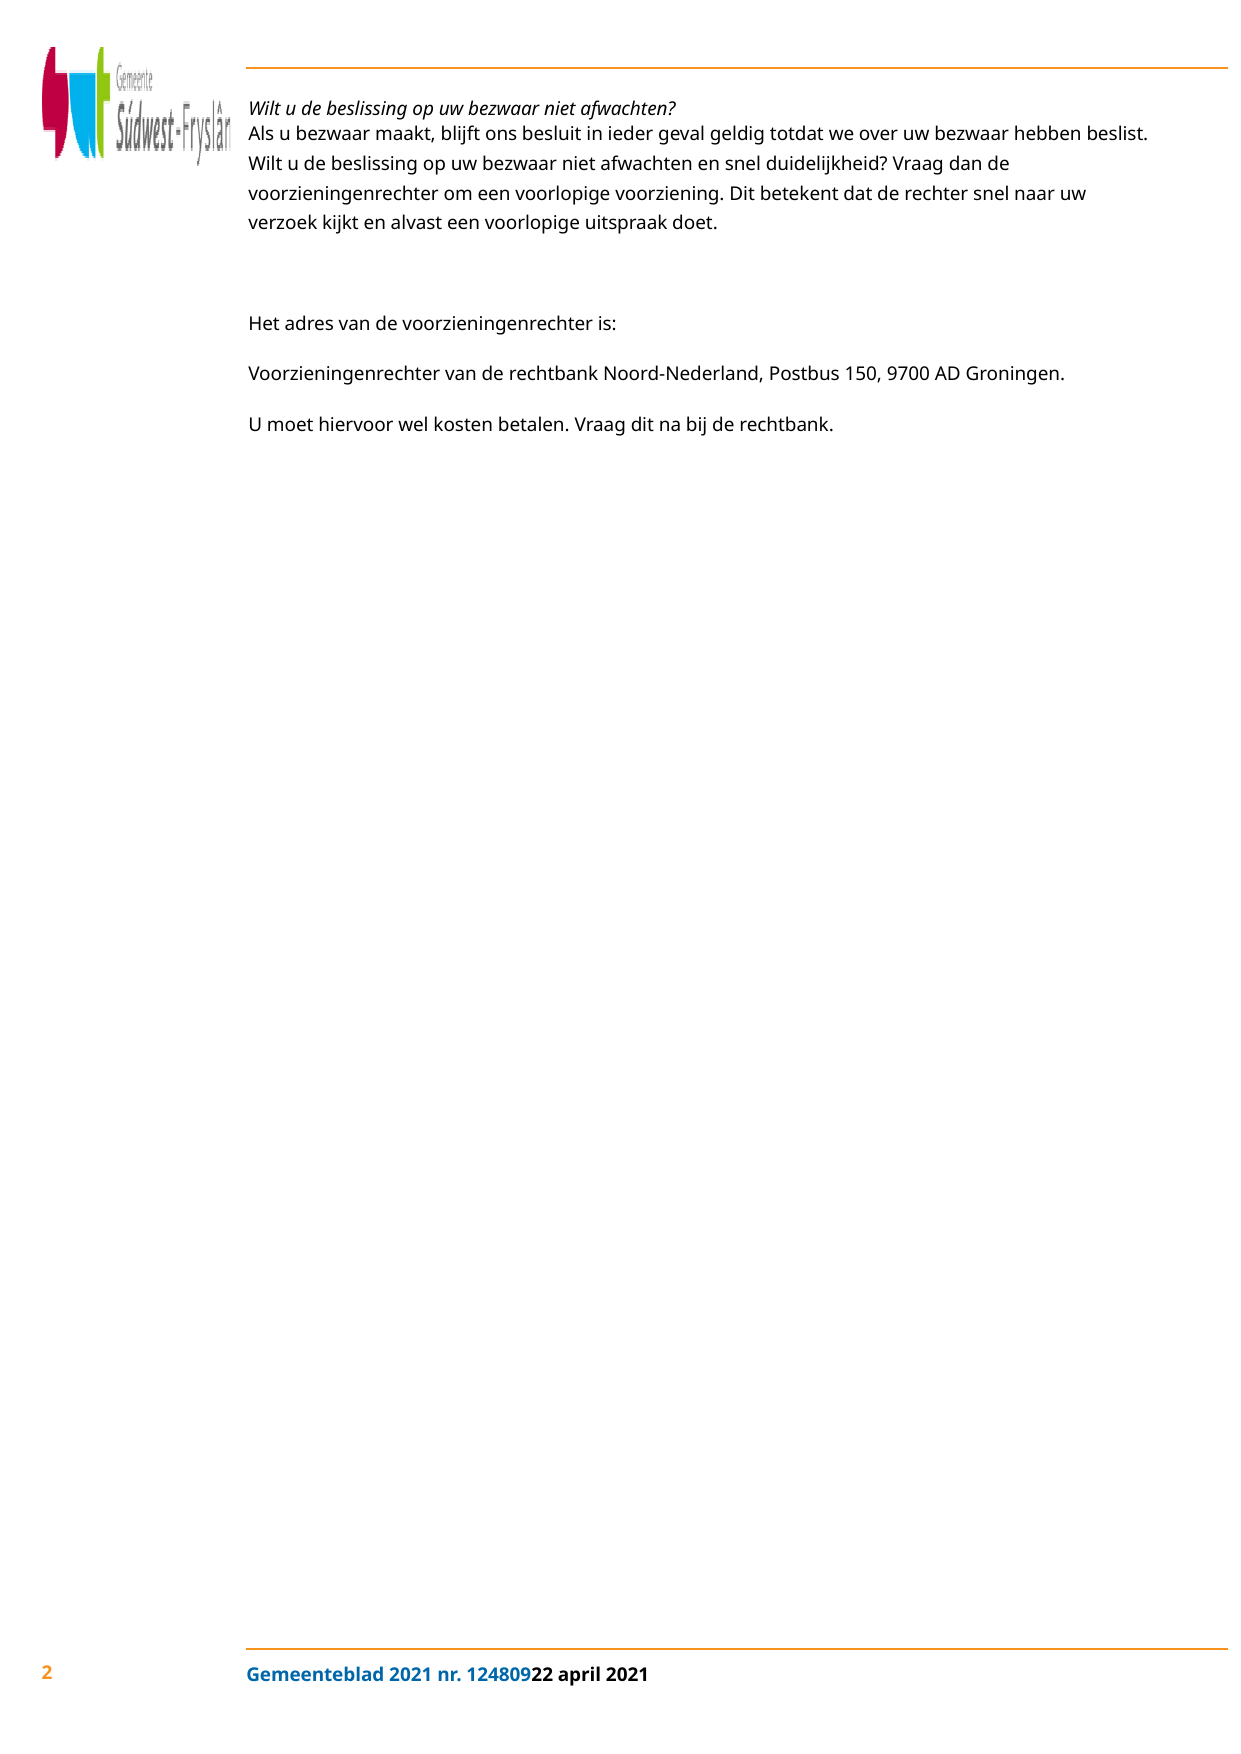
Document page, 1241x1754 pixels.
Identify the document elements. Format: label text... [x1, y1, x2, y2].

text Het adres van de voorzieningenrechter is: [248, 310, 1152, 336]
picture [41, 47, 231, 172]
text Wilt u de beslissing op uw bezwaar niet afwachten? [248, 95, 1152, 121]
text Als u bezwaar maakt, blijft ons besluit in ieder geval geldig totdat we over uw bezwaar hebben beslist. Wilt u de beslissing op uw bezwaar niet afwachten en snel duidelijkheid? Vraag dan de voorzieningenrechter om een voorlopige voorziening. Dit betekent dat de rechter snel naar uw verzoek kijkt en alvast een voorlopige uitspraak doet. [248, 121, 1152, 235]
text Voorzieningenrechter van de rechtbank Noord-Nederland, Postbus 150, 9700 AD Groningen. [248, 361, 1152, 386]
text U moet hiervoor wel kosten betalen. Vraag dit na bij de rechtbank. [248, 411, 1152, 437]
